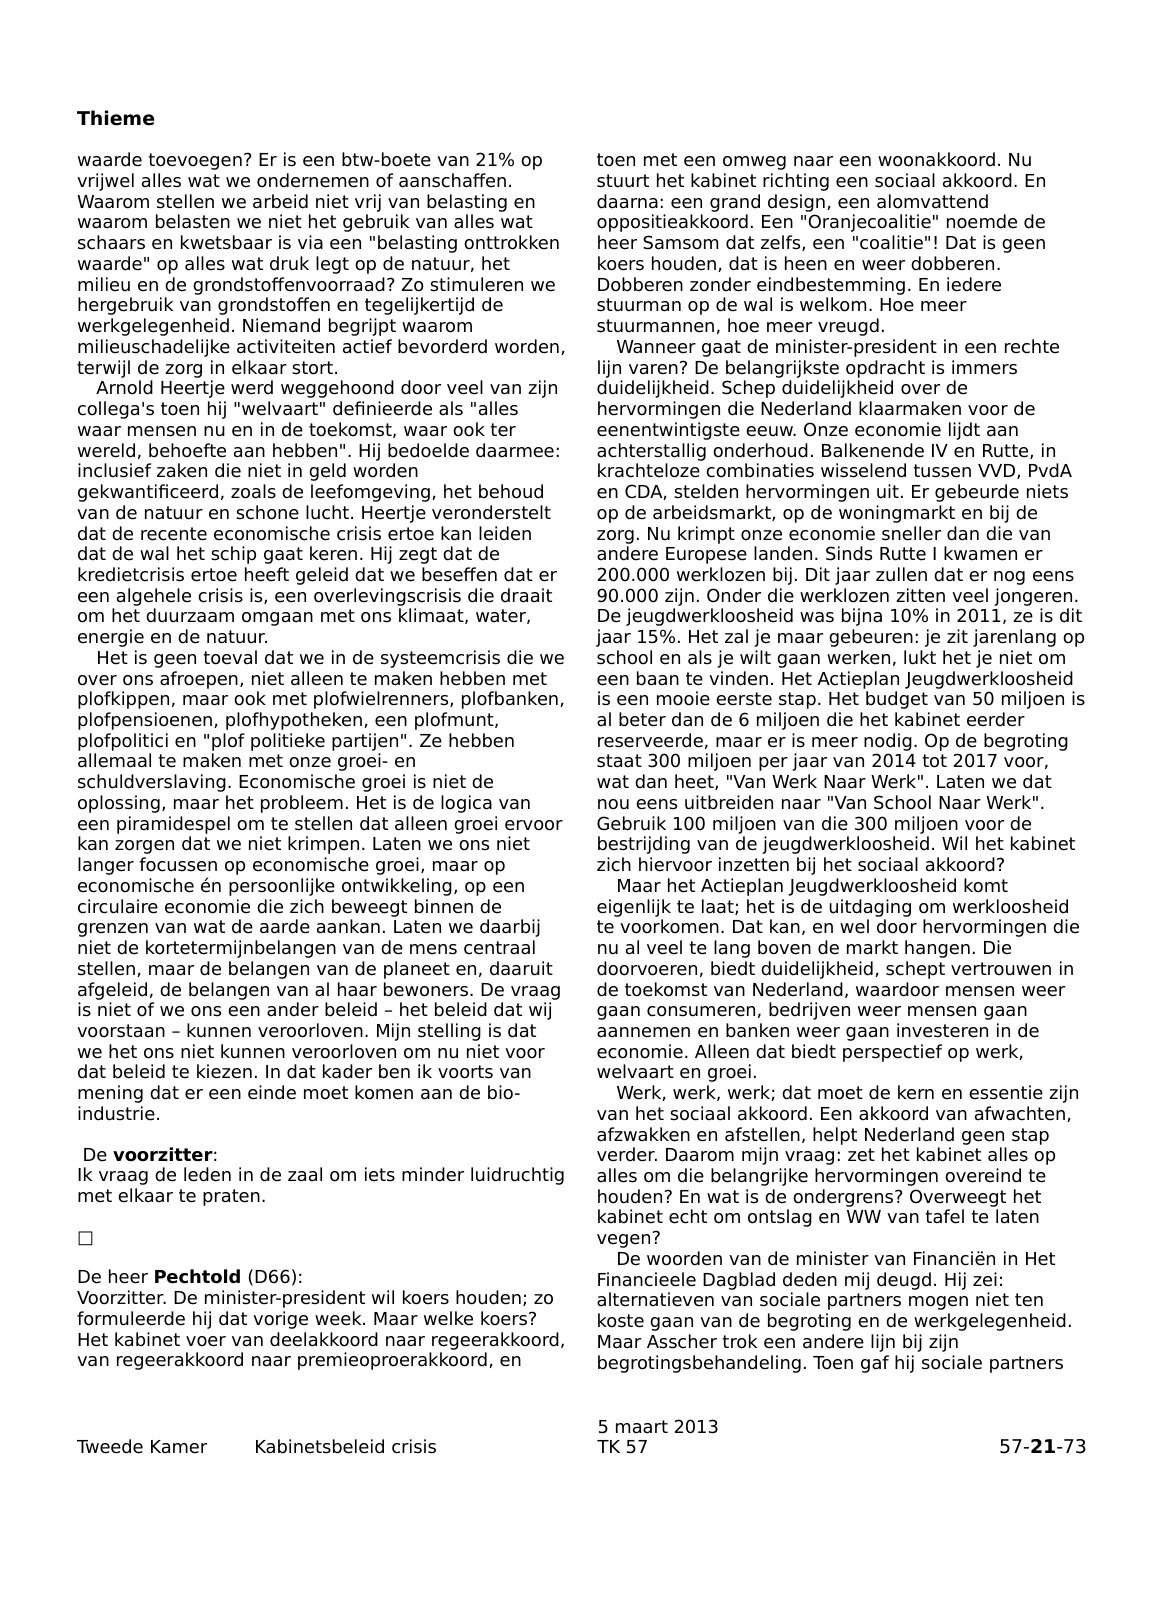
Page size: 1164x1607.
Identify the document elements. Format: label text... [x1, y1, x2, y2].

text Werk, werk, werk; dat moet de kern en essentie zijn van het sociaal akkoord. Een akkoord van afwachten, afzwakken en afstellen, helpt Nederland geen stap verder. Daarom mijn vraag: zet het kabinet alles op alles om die belangrijke hervormingen overeind te houden? En wat is de ondergrens? Overweegt het kabinet echt om ontslag en WW van tafel te laten vegen? [596, 1083, 1087, 1249]
text Voorzitter. De minister-president wil koers houden; zo formuleerde hij dat vorige week. Maar welke koers? Het kabinet voer van deelakkoord naar regeerakkoord, van regeerakkoord naar premieoproerakkoord, en [77, 1288, 567, 1371]
text De woorden van de minister van Financiën in Het Financieele Dagblad deden mij deugd. Hij zei: alternatieven van sociale partners mogen niet ten koste gaan van de begroting en de werkgelegenheid. Maar Asscher trok een andere lijn bij zijn begrotingsbehandeling. Toen gaf hij sociale partners [596, 1249, 1087, 1373]
text Het is geen toeval dat we in de systeemcrisis die we over ons afroepen, niet alleen te maken hebben met plofkippen, maar ook met plofwielrenners, plofbanken, plofpensioenen, plofhypotheken, een plofmunt, plofpolitici en "plof politieke partijen". Ze hebben allemaal te maken met onze groei- en schuldverslaving. Economische groei is niet de oplossing, maar het probleem. Het is de logica van een piramidespel om te stellen dat alleen groei ervoor kan zorgen dat we niet krimpen. Laten we ons niet langer focussen op economische groei, maar op economische én persoonlijke ontwikkeling, op een circulaire economie die zich beweegt binnen de grenzen van wat de aarde aankan. Laten we daarbij niet de kortetermijnbelangen van de mens centraal stellen, maar de belangen van de planeet en, daaruit afgeleid, de belangen van al haar bewoners. De vraag is niet of we ons een ander beleid – het beleid dat wij voorstaan – kunnen veroorloven. Mijn stelling is dat we het ons niet kunnen veroorloven om nu niet voor dat beleid te kiezen. In dat kader ben ik voorts van mening dat er een einde moet komen aan de bio-industrie. [77, 648, 567, 1124]
text Wanneer gaat de minister-president in een rechte lijn varen? De belangrijkste opdracht is immers duidelijkheid. Schep duidelijkheid over de hervormingen die Nederland klaarmaken voor de eenentwintigste eeuw. Onze economie lijdt aan achterstallig onderhoud. Balkenende IV en Rutte, in krachteloze combinaties wisselend tussen VVD, PvdA en CDA, stelden hervormingen uit. Er gebeurde niets op de arbeidsmarkt, op de woningmarkt en bij de zorg. Nu krimpt onze economie sneller dan die van andere Europese landen. Sinds Rutte I kwamen er 200.000 werklozen bij. Dit jaar zullen dat er nog eens 90.000 zijn. Onder die werklozen zitten veel jongeren. De jeugdwerkloosheid was bijna 10% in 2011, ze is dit jaar 15%. Het zal je maar gebeuren: je zit jarenlang op school en als je wilt gaan werken, lukt het je niet om een baan te vinden. Het Actieplan Jeugdwerkloosheid is een mooie eerste stap. Het budget van 50 miljoen is al beter dan de 6 miljoen die het kabinet eerder reserveerde, maar er is meer nodig. Op de begroting staat 300 miljoen per jaar van 2014 tot 2017 voor, wat dan heet, "Van Werk Naar Werk". Laten we dat nou eens uitbreiden naar "Van School Naar Werk". Gebruik 100 miljoen van die 300 miljoen voor de bestrijding van de jeugdwerkloosheid. Wil het kabinet zich hiervoor inzetten bij het sociaal akkoord? [596, 337, 1087, 876]
text toen met een omweg naar een woonakkoord. Nu stuurt het kabinet richting een sociaal akkoord. En daarna: een grand design, een alomvattend oppositieakkoord. Een "Oranjecoalitie" noemde de heer Samsom dat zelfs, een "coalitie"! Dat is geen koers houden, dat is heen en weer dobberen. Dobberen zonder eindbestemming. En iedere stuurman op de wal is welkom. Hoe meer stuurmannen, hoe meer vreugd. [596, 150, 1087, 337]
text Ik vraag de leden in de zaal om iets minder luidruchtig met elkaar te praten. [77, 1165, 567, 1207]
text □ [77, 1227, 567, 1247]
text De voorzitter: [77, 1144, 567, 1165]
text Arnold Heertje werd weggehoond door veel van zijn collega's toen hij "welvaart" definieerde als "alles waar mensen nu en in de toekomst, waar ook ter wereld, behoefte aan hebben". Hij bedoelde daarmee: inclusief zaken die niet in geld worden gekwantificeerd, zoals de leefomgeving, het behoud van de natuur en schone lucht. Heertje veronderstelt dat de recente economische crisis ertoe kan leiden dat de wal het schip gaat keren. Hij zegt dat de kredietcrisis ertoe heeft geleid dat we beseffen dat er een algehele crisis is, een overlevingscrisis die draait om het duurzaam omgaan met ons klimaat, water, energie en de natuur. [77, 378, 567, 648]
text Maar het Actieplan Jeugdwerkloosheid komt eigenlijk te laat; het is de uitdaging om werkloosheid te voorkomen. Dat kan, en wel door hervormingen die nu al veel te lang boven de markt hangen. Die doorvoeren, biedt duidelijkheid, schept vertrouwen in de toekomst van Nederland, waardoor mensen weer gaan consumeren, bedrijven weer mensen gaan aannemen en banken weer gaan investeren in de economie. Alleen dat biedt perspectief op werk, welvaart en groei. [596, 876, 1087, 1083]
text De heer Pechtold (D66): [77, 1267, 567, 1288]
text waarde toevoegen? Er is een btw-boete van 21% op vrijwel alles wat we ondernemen of aanschaffen. Waarom stellen we arbeid niet vrij van belasting en waarom belasten we niet het gebruik van alles wat schaars en kwetsbaar is via een "belasting onttrokken waarde" op alles wat druk legt op de natuur, het milieu en de grondstoffenvoorraad? Zo stimuleren we hergebruik van grondstoffen en tegelijkertijd de werkgelegenheid. Niemand begrijpt waarom milieuschadelijke activiteiten actief bevorderd worden, terwijl de zorg in elkaar stort. [77, 150, 567, 378]
